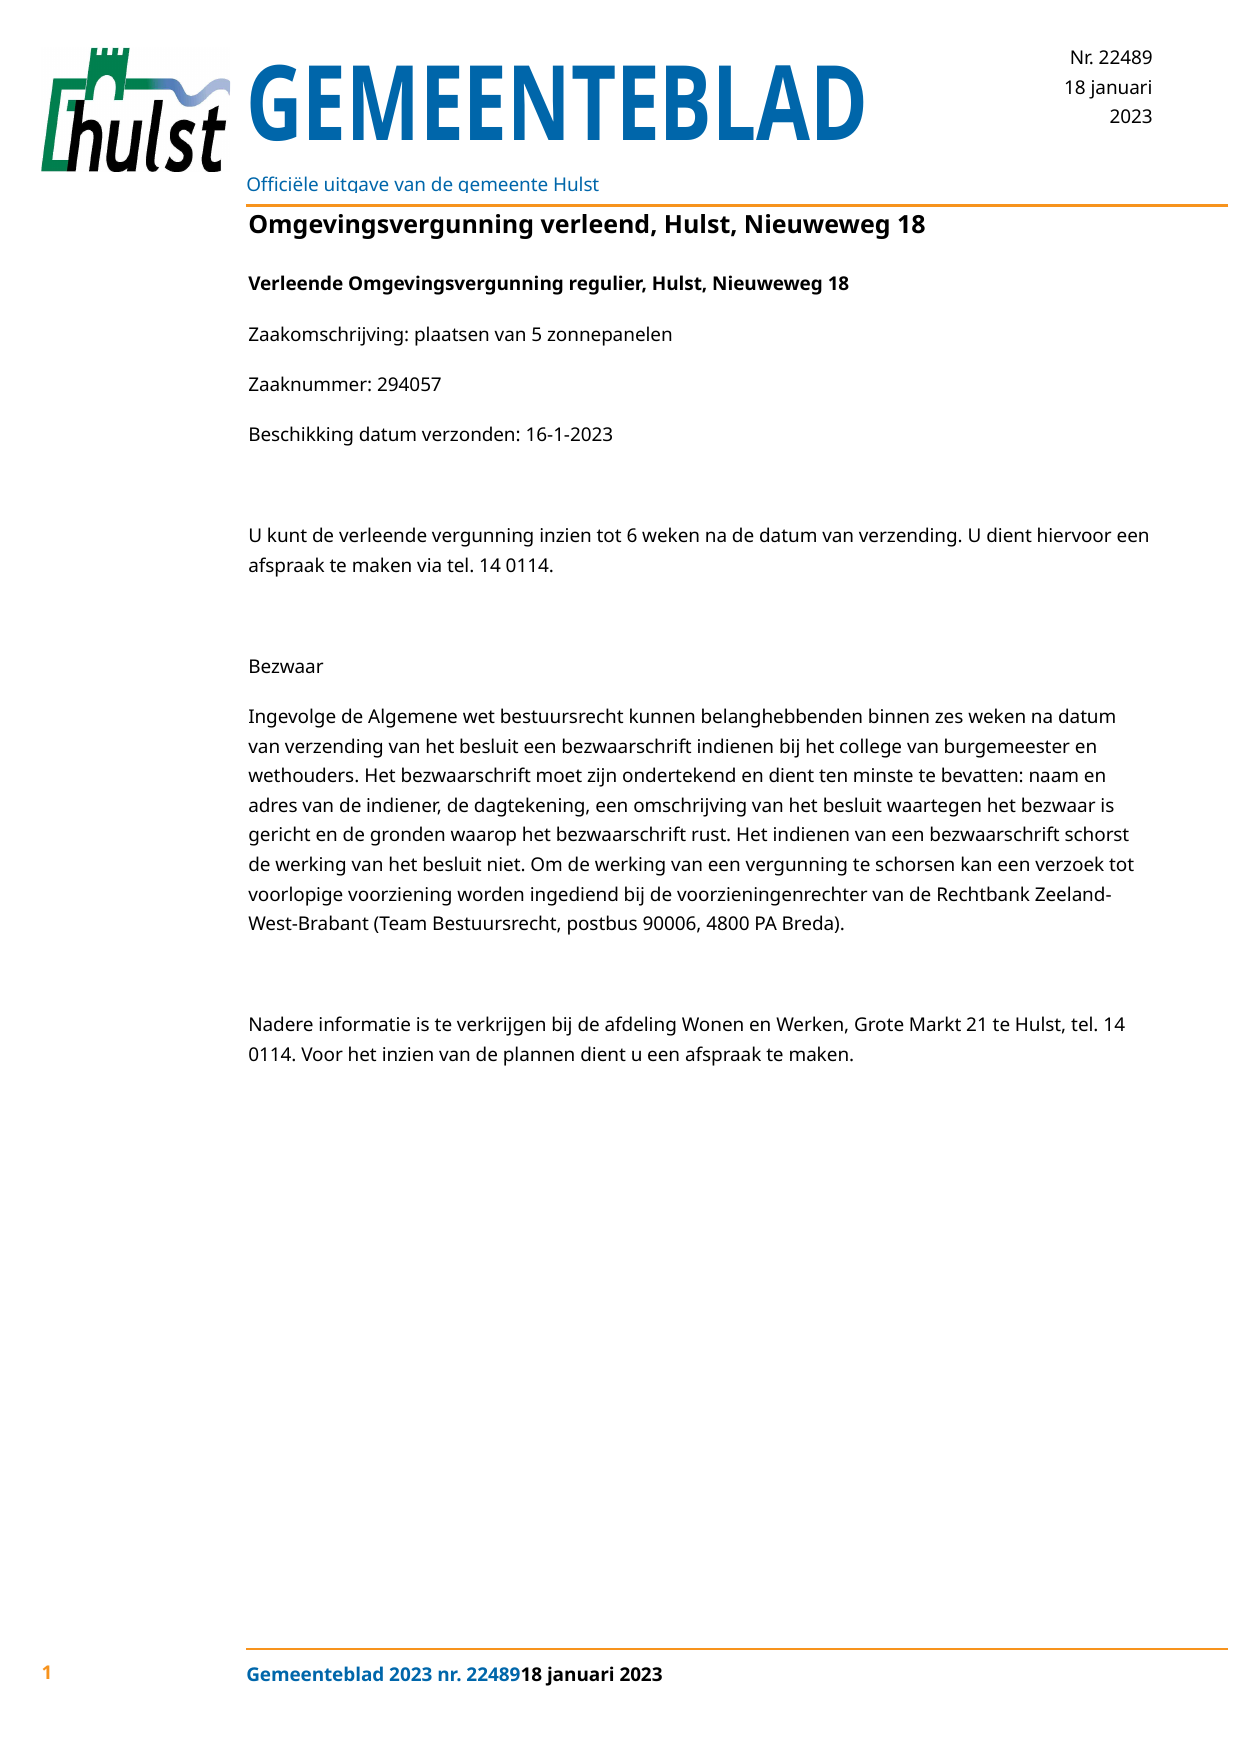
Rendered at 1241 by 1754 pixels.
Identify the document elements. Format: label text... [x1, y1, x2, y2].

text Bezwaar [248, 653, 1152, 678]
text Verleende Omgevingsvergunning regulier, Hulst, Nieuweweg 18 [248, 270, 1152, 296]
picture [41, 47, 231, 172]
text Ingevolge de Algemene wet bestuursrecht kunnen belanghebbenden binnen zes weken na datum van verzending van het besluit een bezwaarschrift indienen bij het college van burgemeester en wethouders. Het bezwaarschrift moet zijn ondertekend en dient ten minste te bevatten: naam en adres van de indiener, de dagtekening, een omschrijving van het besluit waartegen het bezwaar is gericht en de gronden waarop het bezwaarschrift rust. Het indienen van een bezwaarschrift schorst de werking van het besluit niet. Om de werking van een vergunning te schorsen kan een verzoek tot voorlopige voorziening worden ingediend bij de voorzieningenrechter van de Rechtbank Zeeland-West-Brabant (Team Bestuursrecht, postbus 90006, 4800 PA Breda). [248, 703, 1152, 936]
text Nadere informatie is te verkrijgen bij de afdeling Wonen en Werken, Grote Markt 21 te Hulst, tel. 14 0114. Voor het inzien van de plannen dient u een afspraak te maken. [248, 1011, 1152, 1066]
text U kunt de verleende vergunning inzien tot 6 weken na de datum van verzending. U dient hiervoor een afspraak te maken via tel. 14 0114. [248, 522, 1152, 578]
text Omgevingsvergunning verleend, Hulst, Nieuweweg 18 [248, 207, 1152, 241]
text Zaakomschrijving: plaatsen van 5 zonnepanelen [248, 321, 1152, 346]
text Beschikking datum verzonden: 16-1-2023 [248, 422, 1152, 447]
text Zaaknummer: 294057 [248, 371, 1152, 397]
